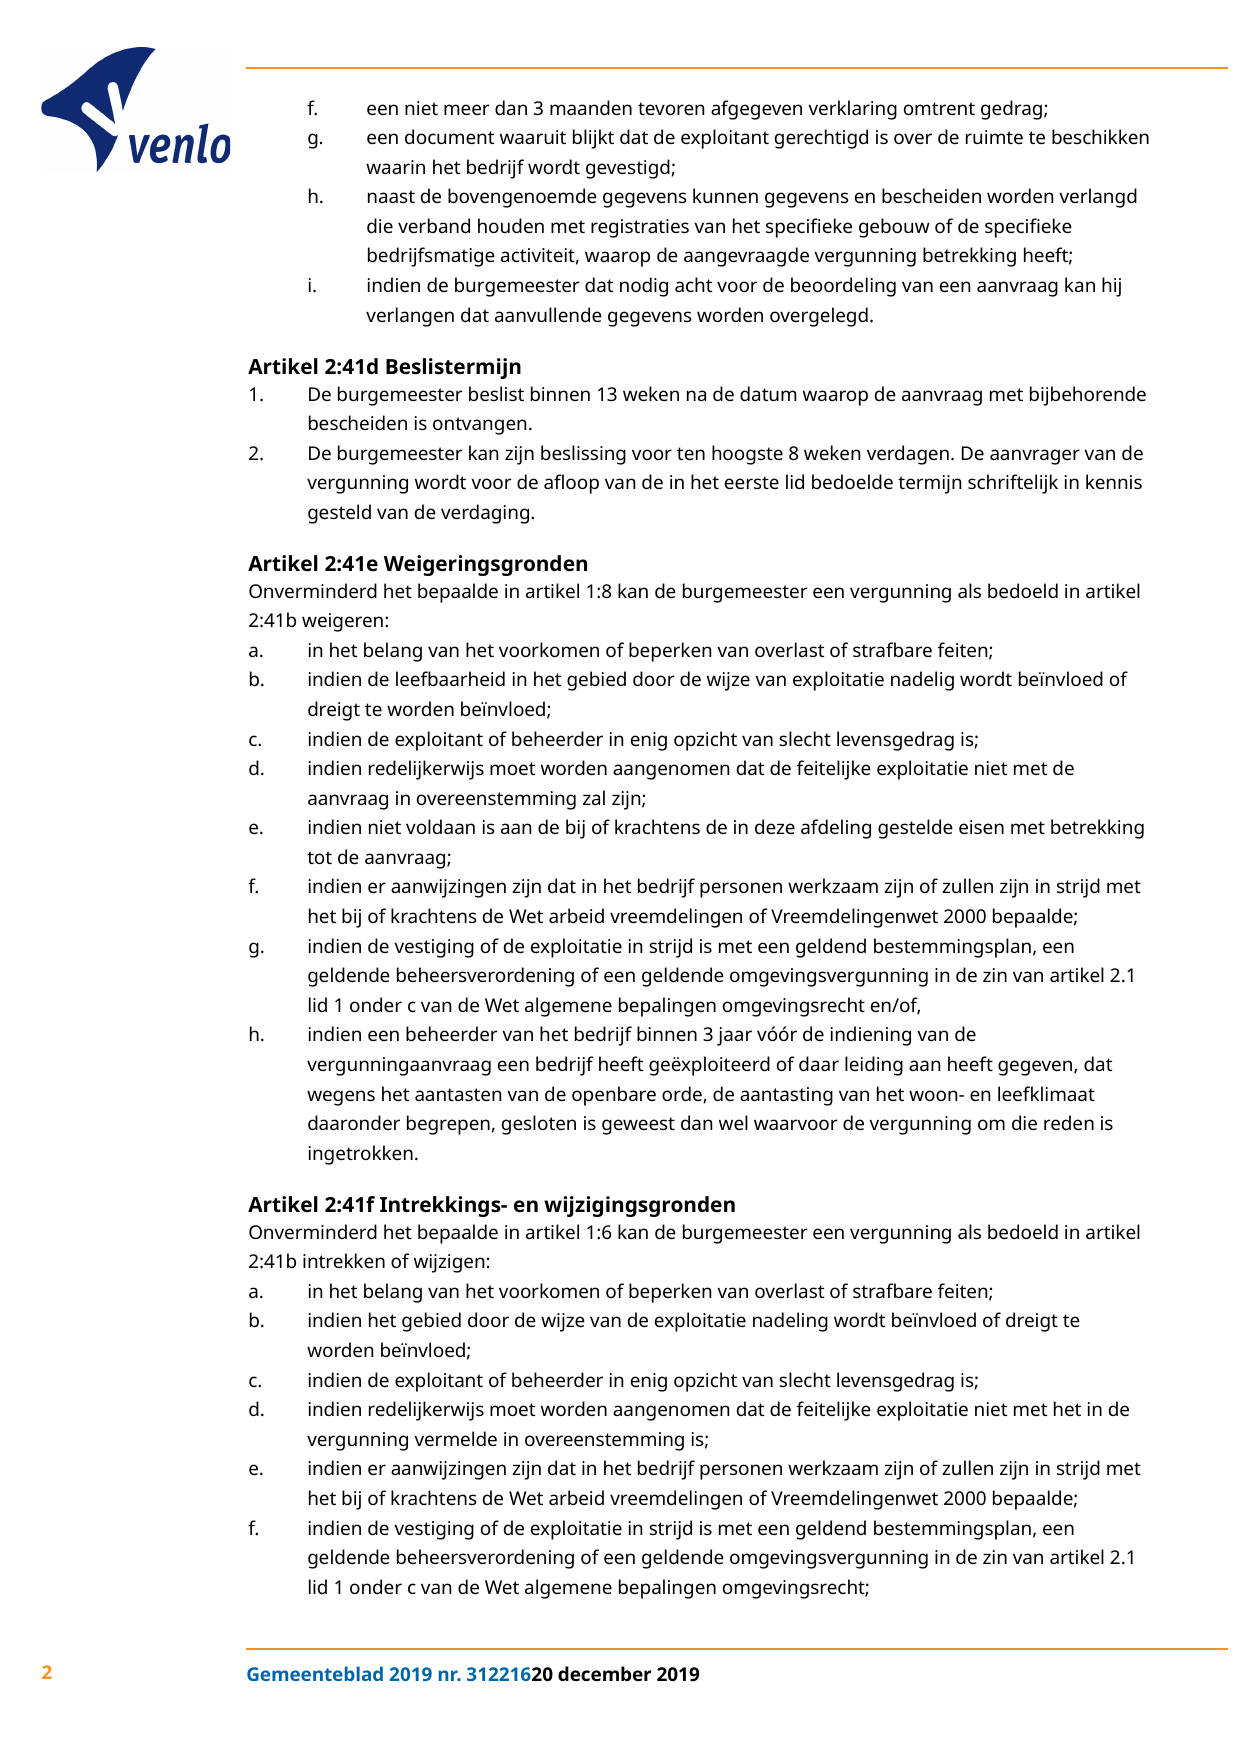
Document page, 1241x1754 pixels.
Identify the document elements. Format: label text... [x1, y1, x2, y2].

list indien het gebied door de wijze van de exploitatie nadeling wordt beïnvloed of dreigt te worden beïnvloed; [248, 1308, 1152, 1363]
list in het belang van het voorkomen of beperken van overlast of strafbare feiten; [248, 637, 1152, 663]
list een document waaruit blijkt dat de exploitant gerechtigd is over de ruimte te beschikken waarin het bedrijf wordt gevestigd; [307, 124, 1152, 180]
list indien de leefbaarheid in het gebied door de wijze van exploitatie nadelig wordt beïnvloed of dreigt te worden beïnvloed; [248, 667, 1152, 722]
text Artikel 2:41e Weigeringsgronden [248, 549, 1152, 578]
list indien de vestiging of de exploitatie in strijd is met een geldend bestemmingsplan, een geldende beheersverordening of een geldende omgevingsvergunning in de zin van artikel 2.1 lid 1 onder c van de Wet algemene bepalingen omgevingsrecht; [248, 1515, 1152, 1599]
text Onverminderd het bepaalde in artikel 1:6 kan de burgemeester een vergunning als bedoeld in artikel 2:41b intrekken of wijzigen: [248, 1219, 1152, 1274]
list indien er aanwijzingen zijn dat in het bedrijf personen werkzaam zijn of zullen zijn in strijd met het bij of krachtens de Wet arbeid vreemdelingen of Vreemdelingenwet 2000 bepaalde; [248, 874, 1152, 929]
list indien de exploitant of beheerder in enig opzicht van slecht levensgedrag is; [248, 726, 1152, 752]
text Onverminderd het bepaalde in artikel 1:8 kan de burgemeester een vergunning als bedoeld in artikel 2:41b weigeren: [248, 578, 1152, 633]
list indien de vestiging of de exploitatie in strijd is met een geldend bestemmingsplan, een geldende beheersverordening of een geldende omgevingsvergunning in de zin van artikel 2.1 lid 1 onder c van de Wet algemene bepalingen omgevingsrecht en/of, [248, 933, 1152, 1018]
list indien redelijkerwijs moet worden aangenomen dat de feitelijke exploitatie niet met de aanvraag in overeenstemming zal zijn; [248, 755, 1152, 811]
list De burgemeester beslist binnen 13 weken na de datum waarop de aanvraag met bijbehorende bescheiden is ontvangen. [248, 381, 1152, 436]
list indien niet voldaan is aan de bij of krachtens de in deze afdeling gestelde eisen met betrekking tot de aanvraag; [248, 814, 1152, 870]
list indien er aanwijzingen zijn dat in het bedrijf personen werkzaam zijn of zullen zijn in strijd met het bij of krachtens de Wet arbeid vreemdelingen of Vreemdelingenwet 2000 bepaalde; [248, 1456, 1152, 1511]
text Artikel 2:41d Beslistermijn [248, 352, 1152, 381]
list indien redelijkerwijs moet worden aangenomen dat de feitelijke exploitatie niet met het in de vergunning vermelde in overeenstemming is; [248, 1396, 1152, 1452]
list een niet meer dan 3 maanden tevoren afgegeven verklaring omtrent gedrag; [307, 95, 1152, 121]
list indien de exploitant of beheerder in enig opzicht van slecht levensgedrag is; [248, 1367, 1152, 1392]
list naast de bovengenoemde gegevens kunnen gegevens en bescheiden worden verlangd die verband houden met registraties van het specifieke gebouw of de specifieke bedrijfsmatige activiteit, waarop de aangevraagde vergunning betrekking heeft; [307, 183, 1152, 268]
text Artikel 2:41f Intrekkings- en wijzigingsgronden [248, 1190, 1152, 1219]
picture [41, 47, 231, 172]
list De burgemeester kan zijn beslissing voor ten hoogste 8 weken verdagen. De aanvrager van de vergunning wordt voor de afloop van de in het eerste lid bedoelde termijn schriftelijk in kennis gesteld van de verdaging. [248, 440, 1152, 525]
list indien een beheerder van het bedrijf binnen 3 jaar vóór de indiening van de vergunningaanvraag een bedrijf heeft geëxploiteerd of daar leiding aan heeft gegeven, dat wegens het aantasten van de openbare orde, de aantasting van het woon- en leefklimaat daaronder begrepen, gesloten is geweest dan wel waarvoor de vergunning om die reden is ingetrokken. [248, 1022, 1152, 1166]
list indien de burgemeester dat nodig acht voor de beoordeling van een aanvraag kan hij verlangen dat aanvullende gegevens worden overgelegd. [307, 272, 1152, 328]
list in het belang van het voorkomen of beperken van overlast of strafbare feiten; [248, 1278, 1152, 1304]
